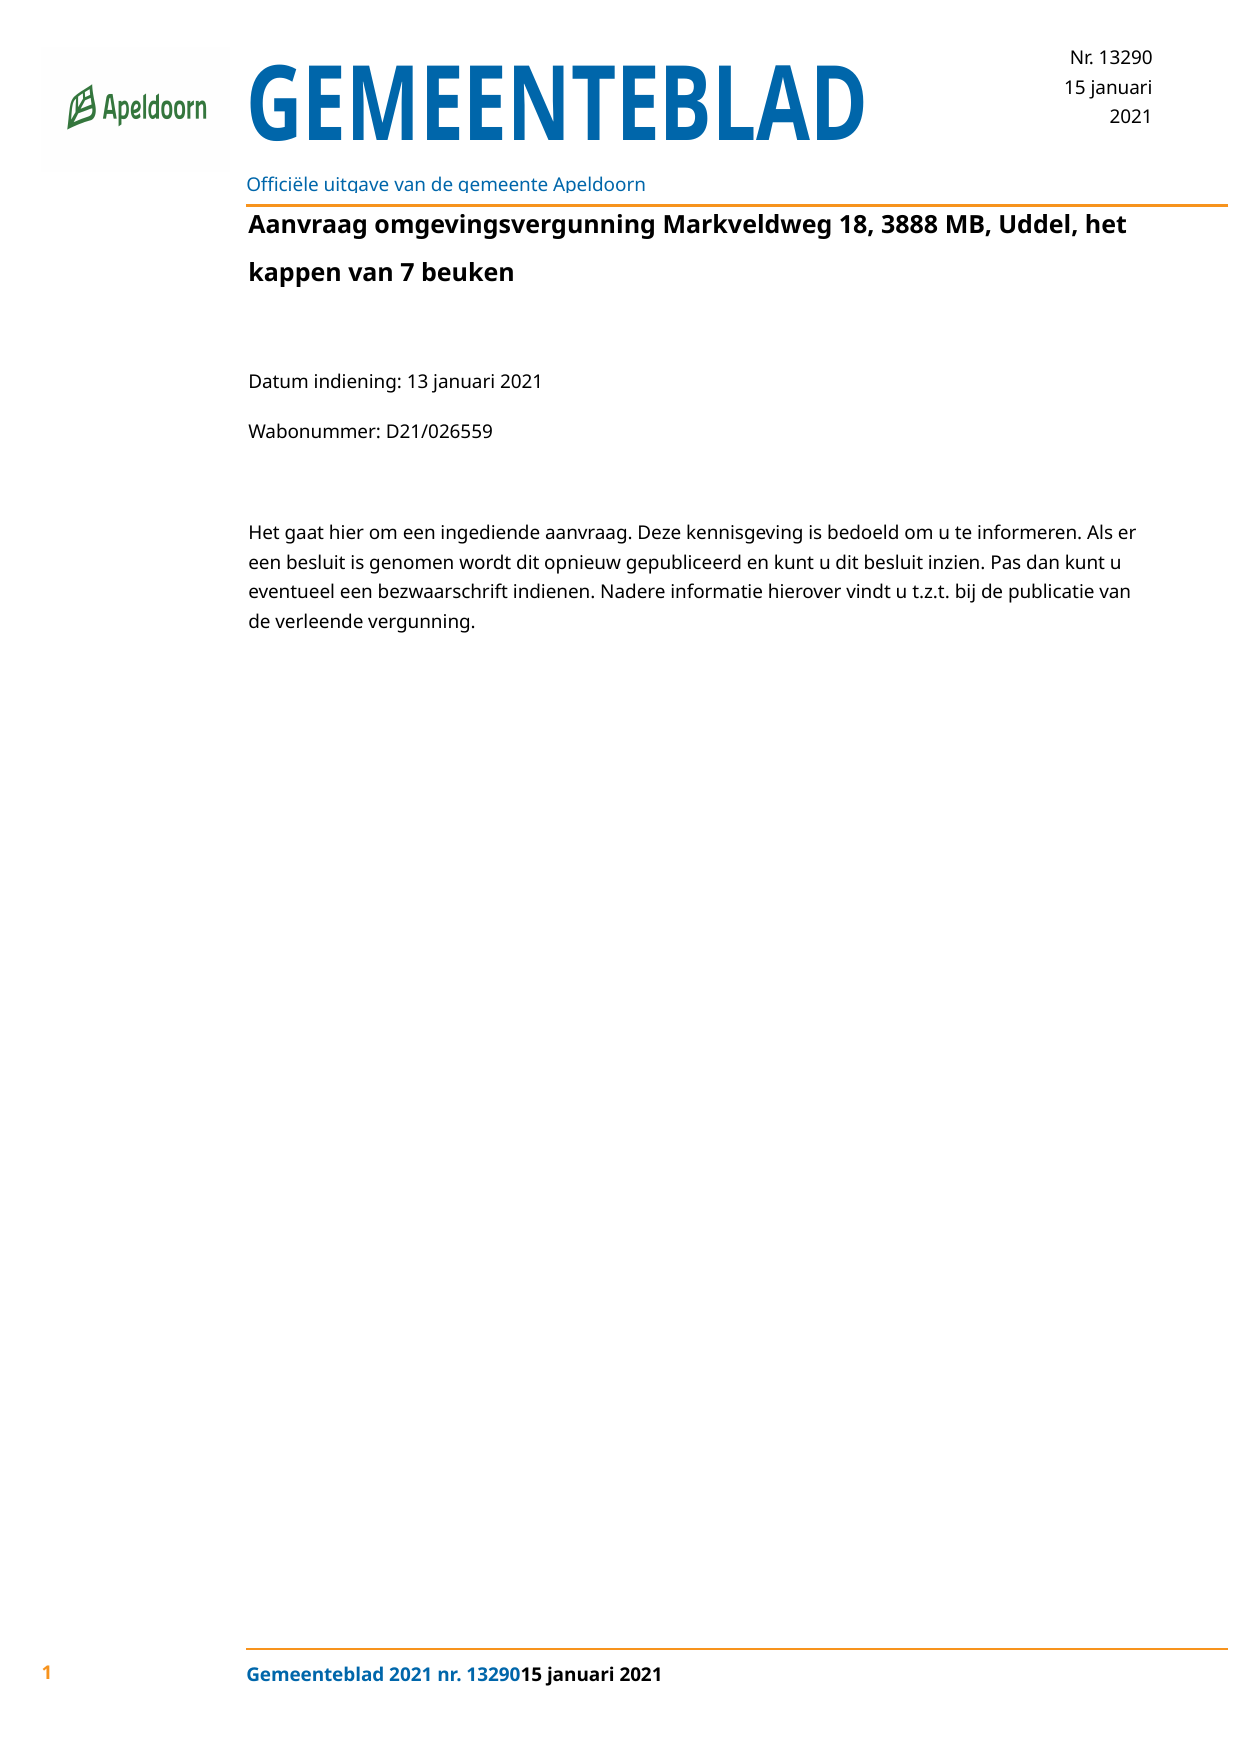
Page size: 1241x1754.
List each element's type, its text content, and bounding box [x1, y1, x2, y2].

picture [41, 47, 231, 172]
text Datum indiening: 13 januari 2021 [248, 368, 1152, 394]
text Aanvraag omgevingsvergunning Markveldweg 18, 3888 MB, Uddel, het kappen van 7 beuken [248, 207, 1152, 288]
text Het gaat hier om een ingediende aanvraag. Deze kennisgeving is bedoeld om u te informeren. Als er een besluit is genomen wordt dit opnieuw gepubliceerd en kunt u dit besluit inzien. Pas dan kunt u eventueel een bezwaarschrift indienen. Nadere informatie hierover vindt u t.z.t. bij de publicatie van de verleende vergunning. [248, 519, 1152, 634]
text Wabonummer: D21/026559 [248, 419, 1152, 444]
